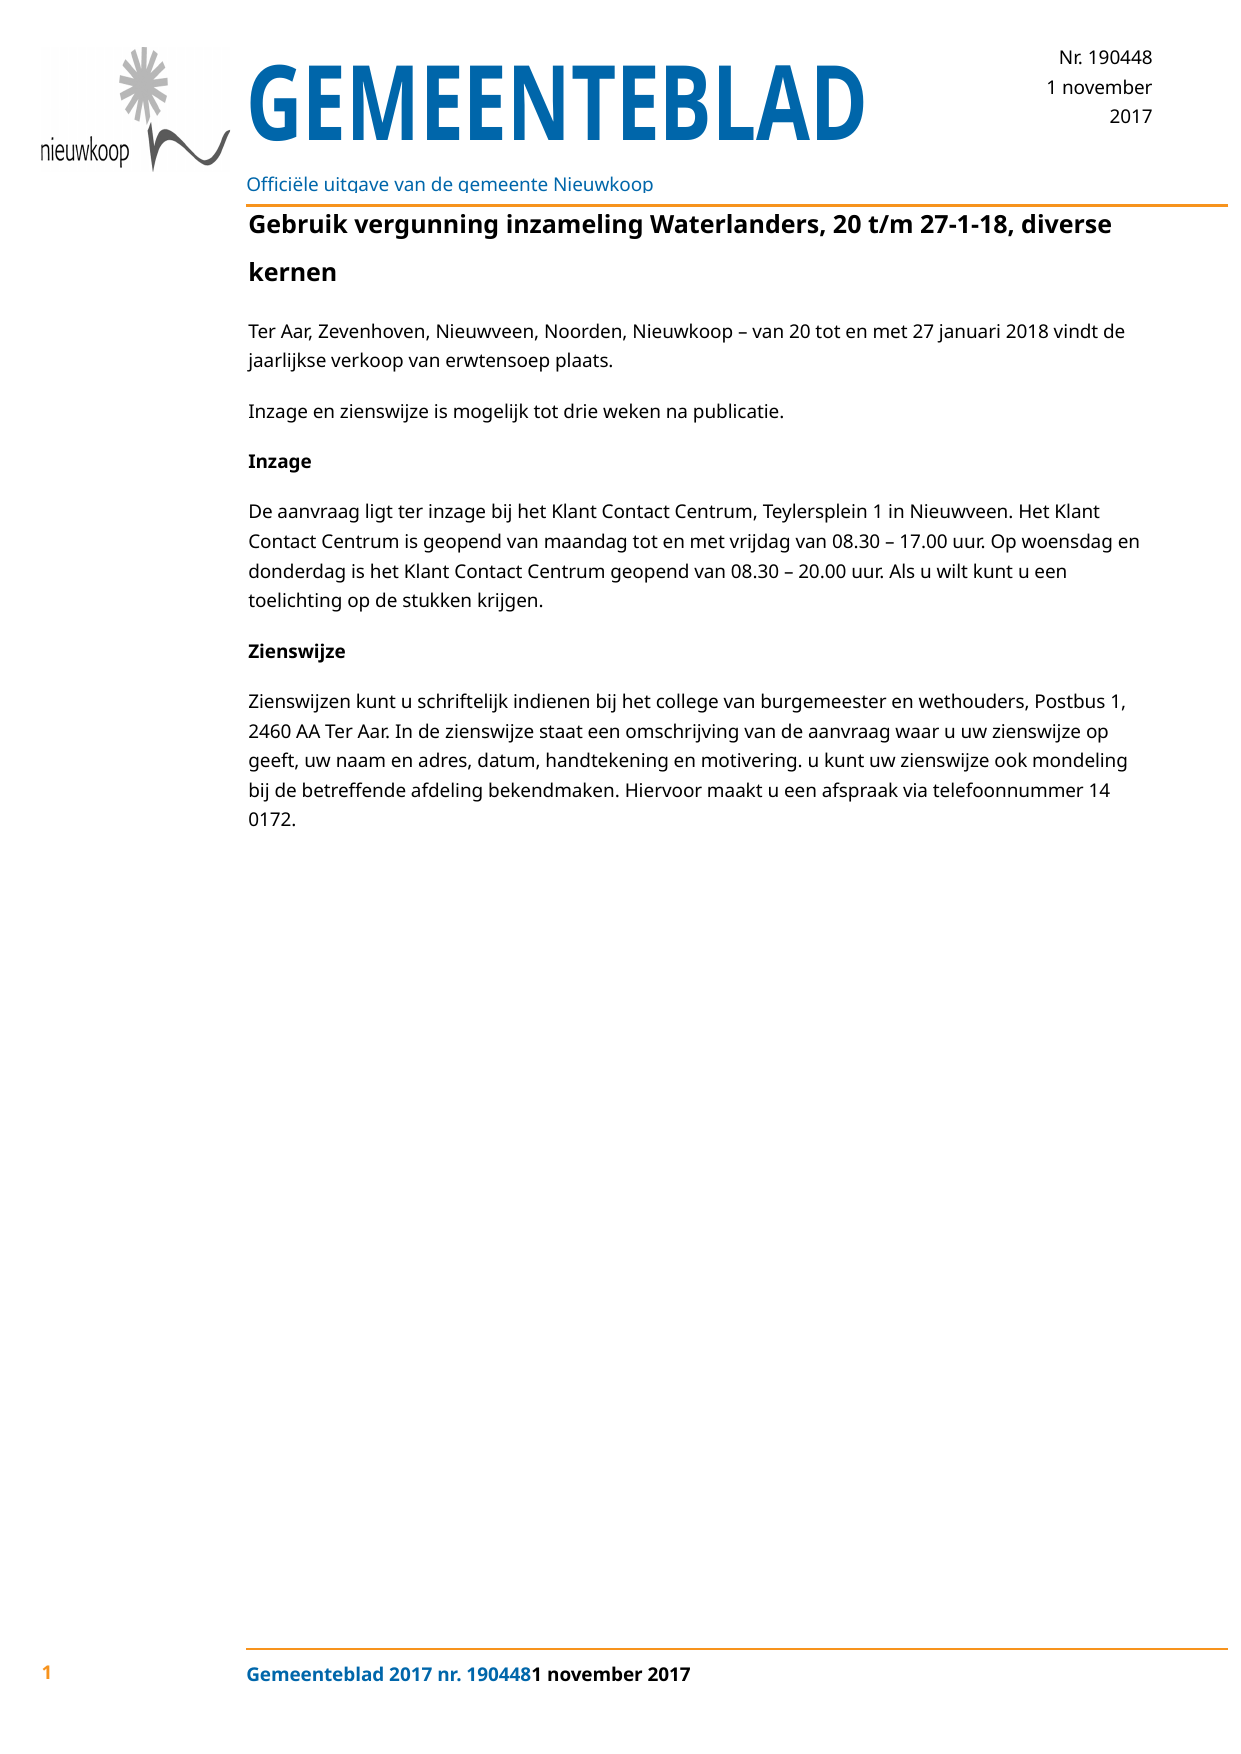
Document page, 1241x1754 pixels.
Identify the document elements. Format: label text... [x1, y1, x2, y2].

picture [41, 47, 231, 172]
text Inzage en zienswijze is mogelijk tot drie weken na publicatie. [248, 398, 1152, 424]
text Zienswijzen kunt u schriftelijk indienen bij het college van burgemeester en wethouders, Postbus 1, 2460 AA Ter Aar. In de zienswijze staat een omschrijving van de aanvraag waar u uw zienswijze op geeft, uw naam en adres, datum, handtekening en motivering. u kunt uw zienswijze ook mondeling bij de betreffende afdeling bekendmaken. Hiervoor maakt u een afspraak via telefoonnummer 14 0172. [248, 688, 1152, 832]
text Inzage [248, 448, 1152, 474]
text Gebruik vergunning inzameling Waterlanders, 20 t/m 27-1-18, diverse kernen [248, 207, 1152, 288]
text De aanvraag ligt ter inzage bij het Klant Contact Centrum, Teylersplein 1 in Nieuwveen. Het Klant Contact Centrum is geopend van maandag tot en met vrijdag van 08.30 – 17.00 uur. Op woensdag en donderdag is het Klant Contact Centrum geopend van 08.30 – 20.00 uur. Als u wilt kunt u een toelichting op de stukken krijgen. [248, 499, 1152, 613]
text Ter Aar, Zevenhoven, Nieuwveen, Noorden, Nieuwkoop – van 20 tot en met 27 januari 2018 vindt de jaarlijkse verkoop van erwtensoep plaats. [248, 318, 1152, 373]
text Zienswijze [248, 638, 1152, 664]
